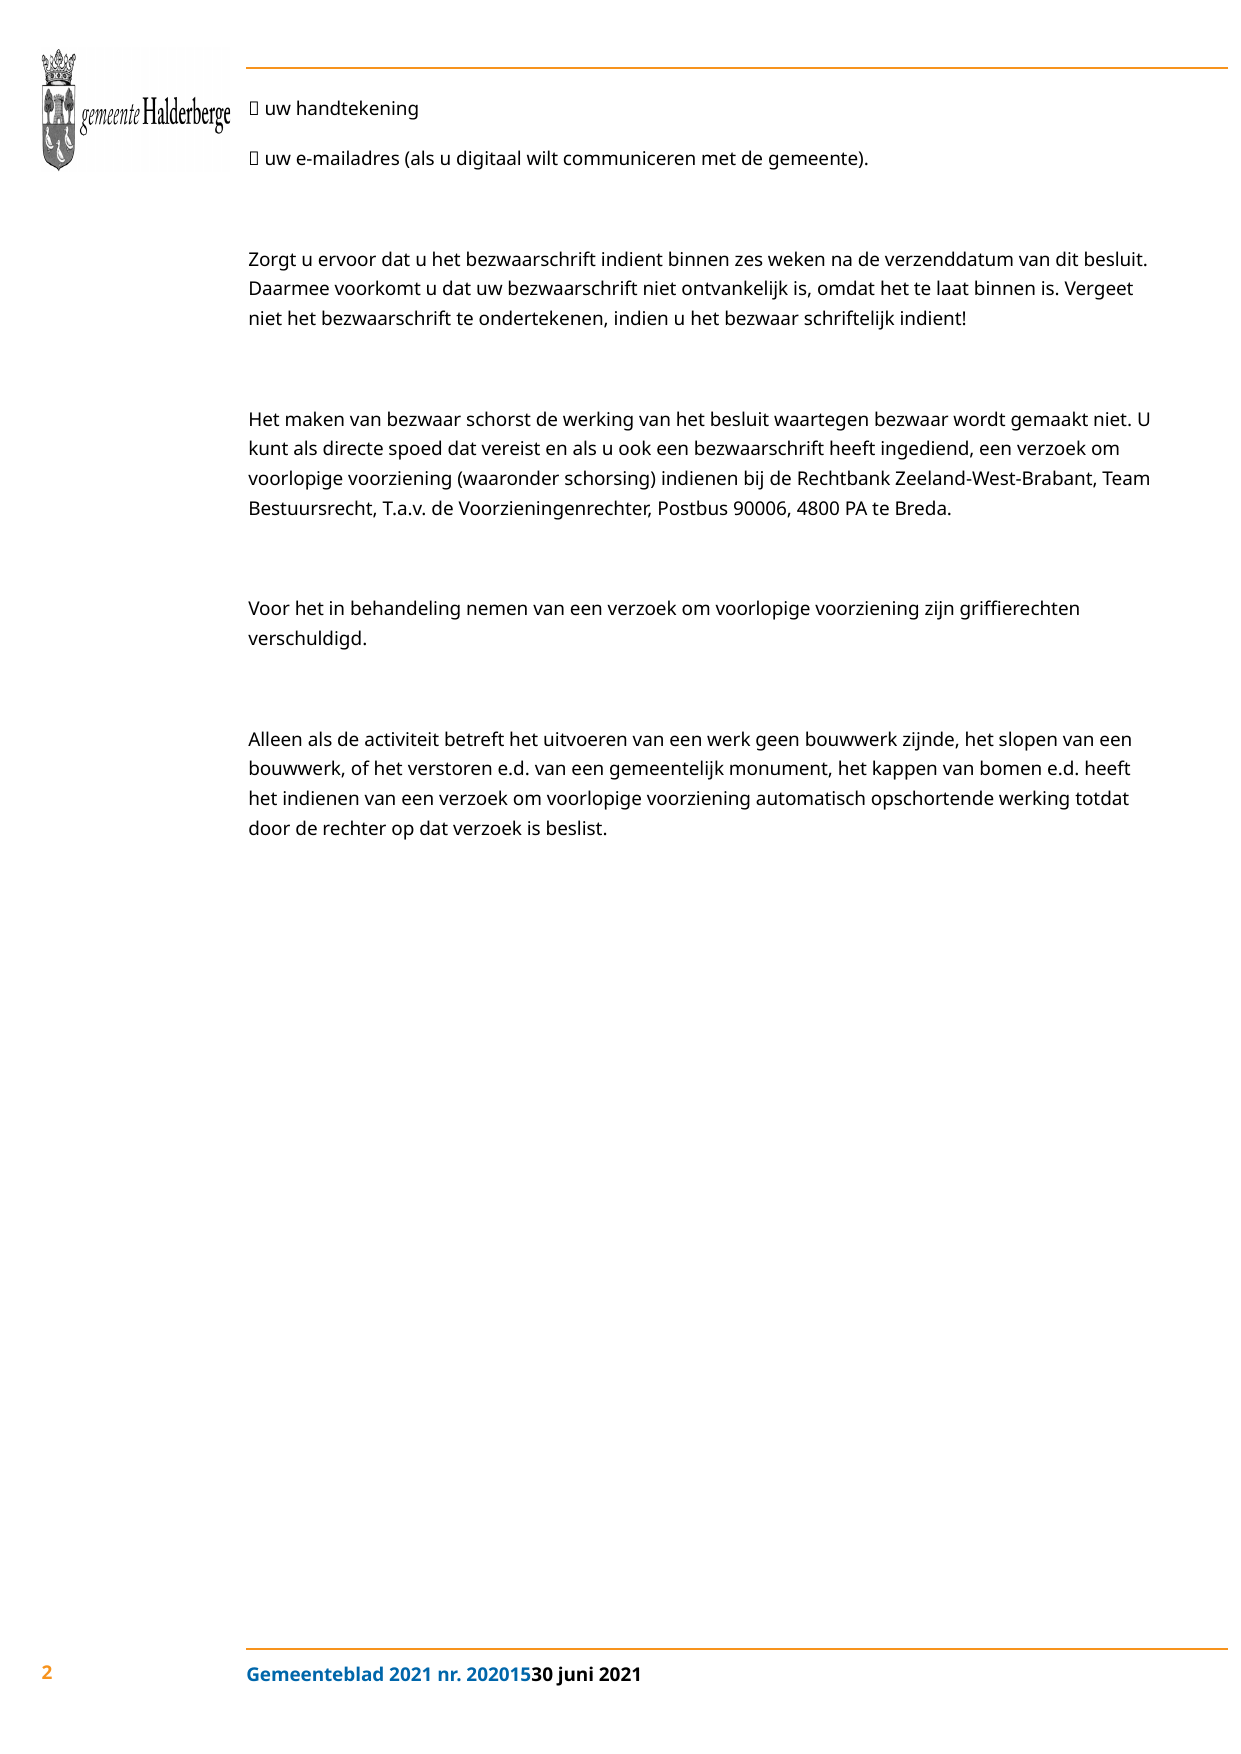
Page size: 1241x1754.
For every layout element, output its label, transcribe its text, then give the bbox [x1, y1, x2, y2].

text Het maken van bezwaar schorst de werking van het besluit waartegen bezwaar wordt gemaakt niet. U kunt als directe spoed dat vereist en als u ook een bezwaarschrift heeft ingediend, een verzoek om voorlopige voorziening (waaronder schorsing) indienen bij de Rechtbank Zeeland-West-Brabant, Team Bestuursrecht, T.a.v. de Voorzieningenrechter, Postbus 90006, 4800 PA te Breda. [248, 406, 1152, 521]
text Alleen als de activiteit betreft het uitvoeren van een werk geen bouwwerk zijnde, het slopen van een bouwwerk, of het verstoren e.d. van een gemeentelijk monument, het kappen van bomen e.d. heeft het indienen van een verzoek om voorlopige voorziening automatisch opschortende werking totdat door de rechter op dat verzoek is beslist. [248, 726, 1152, 841]
text Zorgt u ervoor dat u het bezwaarschrift indient binnen zes weken na de verzenddatum van dit besluit. Daarmee voorkomt u dat uw bezwaarschrift niet ontvankelijk is, omdat het te laat binnen is. Vergeet niet het bezwaarschrift te ondertekenen, indien u het bezwaar schriftelijk indient! [248, 246, 1152, 331]
text  uw e-mailadres (als u digitaal wilt communiceren met de gemeente). [248, 145, 1152, 171]
text  uw handtekening [248, 95, 1152, 121]
picture [41, 47, 231, 172]
text Voor het in behandeling nemen van een verzoek om voorlopige voorziening zijn griffierechten verschuldigd. [248, 596, 1152, 651]
